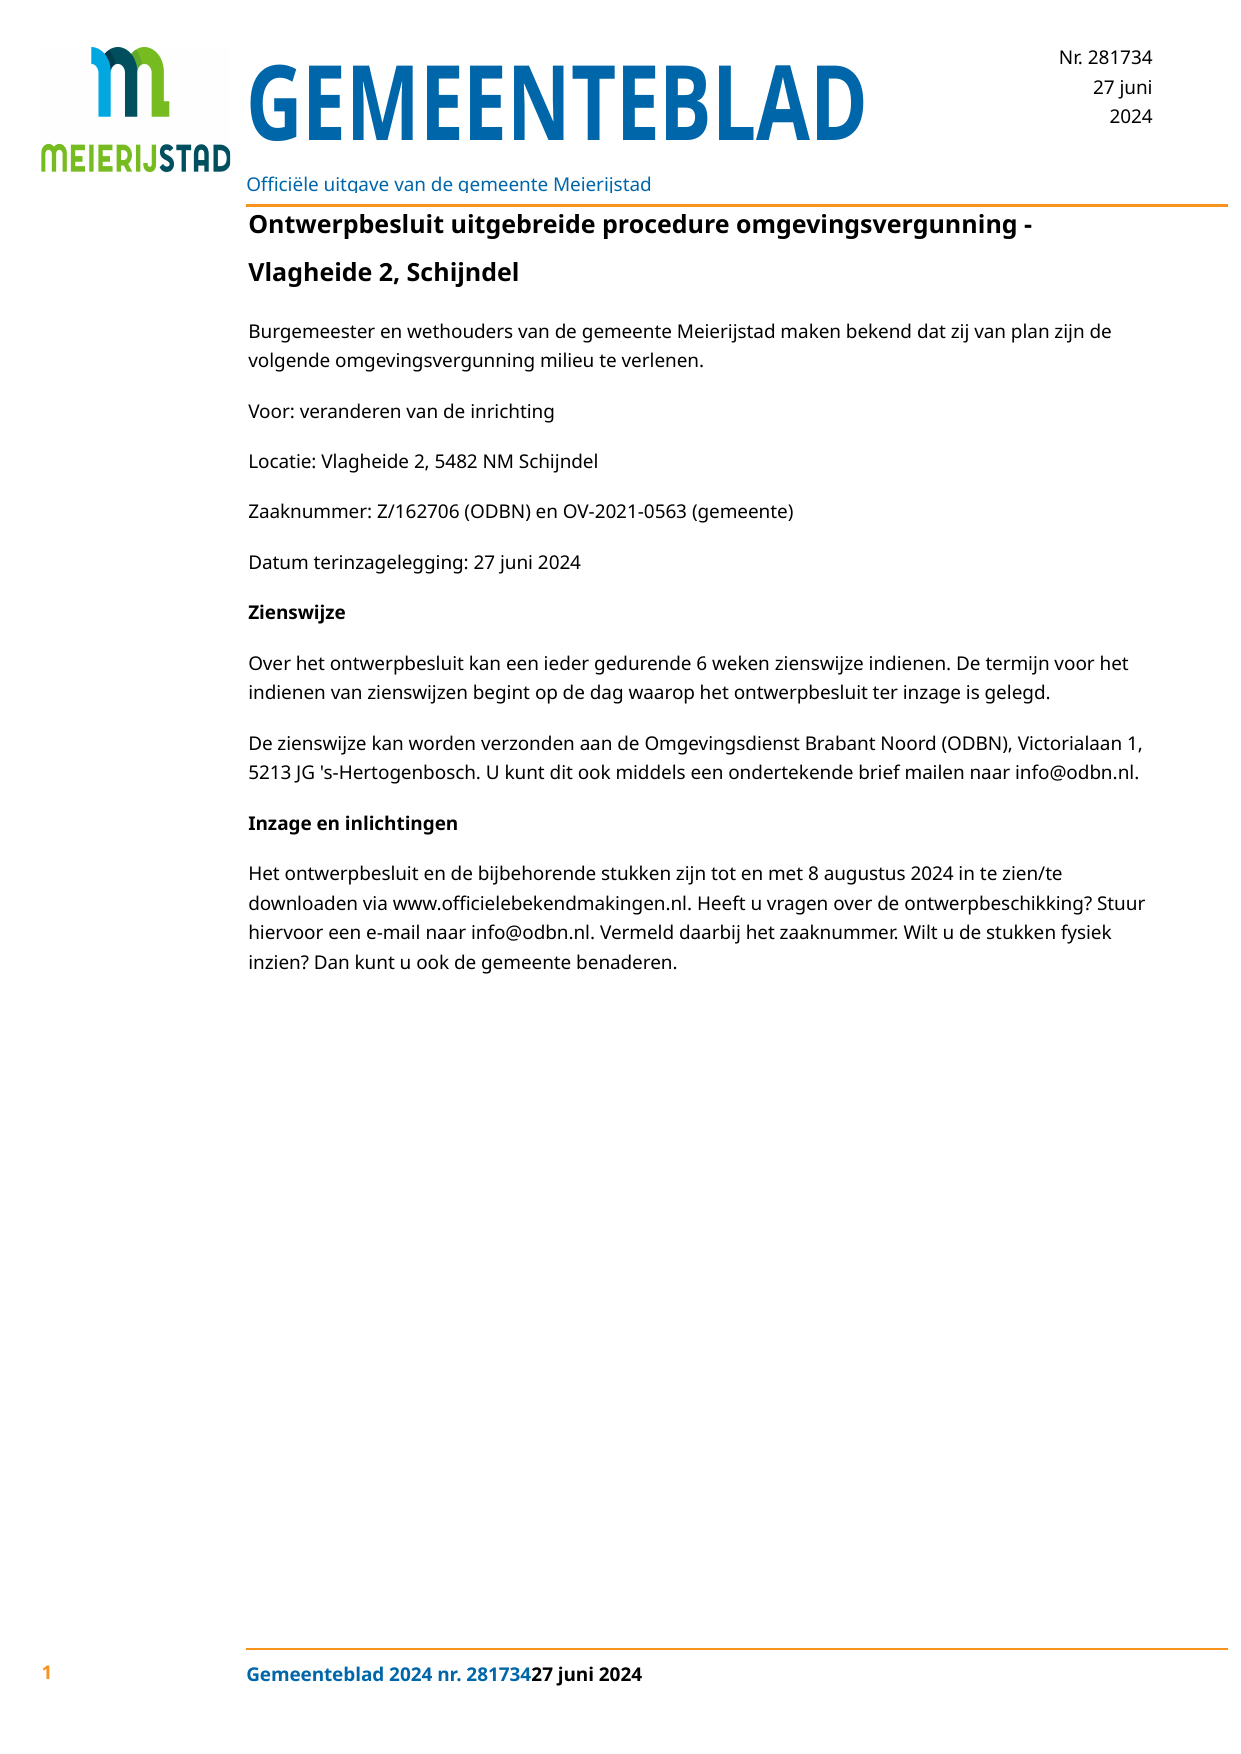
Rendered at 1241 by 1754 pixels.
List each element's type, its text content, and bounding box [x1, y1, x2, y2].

text De zienswijze kan worden verzonden aan de Omgevingsdienst Brabant Noord (ODBN), Victorialaan 1, 5213 JG 's-Hertogenbosch. U kunt dit ook middels een ondertekende brief mailen naar info@odbn.nl. [248, 730, 1152, 785]
text Burgemeester en wethouders van de gemeente Meierijstad maken bekend dat zij van plan zijn de volgende omgevingsvergunning milieu te verlenen. [248, 318, 1152, 373]
text Inzage en inlichtingen [248, 810, 1152, 836]
text Ontwerpbesluit uitgebreide procedure omgevingsvergunning - Vlagheide 2, Schijndel [248, 207, 1152, 288]
text Zaaknummer: Z/162706 (ODBN) en OV-2021-0563 (gemeente) [248, 499, 1152, 524]
text Voor: veranderen van de inrichting [248, 398, 1152, 424]
text Zienswijze [248, 599, 1152, 625]
text Datum terinzagelegging: 27 juni 2024 [248, 549, 1152, 575]
text Het ontwerpbesluit en de bijbehorende stukken zijn tot en met 8 augustus 2024 in te zien/te downloaden via www.officielebekendmakingen.nl. Heeft u vragen over de ontwerpbeschikking? Stuur hiervoor een e-mail naar info@odbn.nl. Vermeld daarbij het zaaknummer. Wilt u de stukken fysiek inzien? Dan kunt u ook de gemeente benaderen. [248, 860, 1152, 975]
picture [41, 47, 231, 172]
text Locatie: Vlagheide 2, 5482 NM Schijndel [248, 448, 1152, 474]
text Over het ontwerpbesluit kan een ieder gedurende 6 weken zienswijze indienen. De termijn voor het indienen van zienswijzen begint op de dag waarop het ontwerpbesluit ter inzage is gelegd. [248, 650, 1152, 705]
